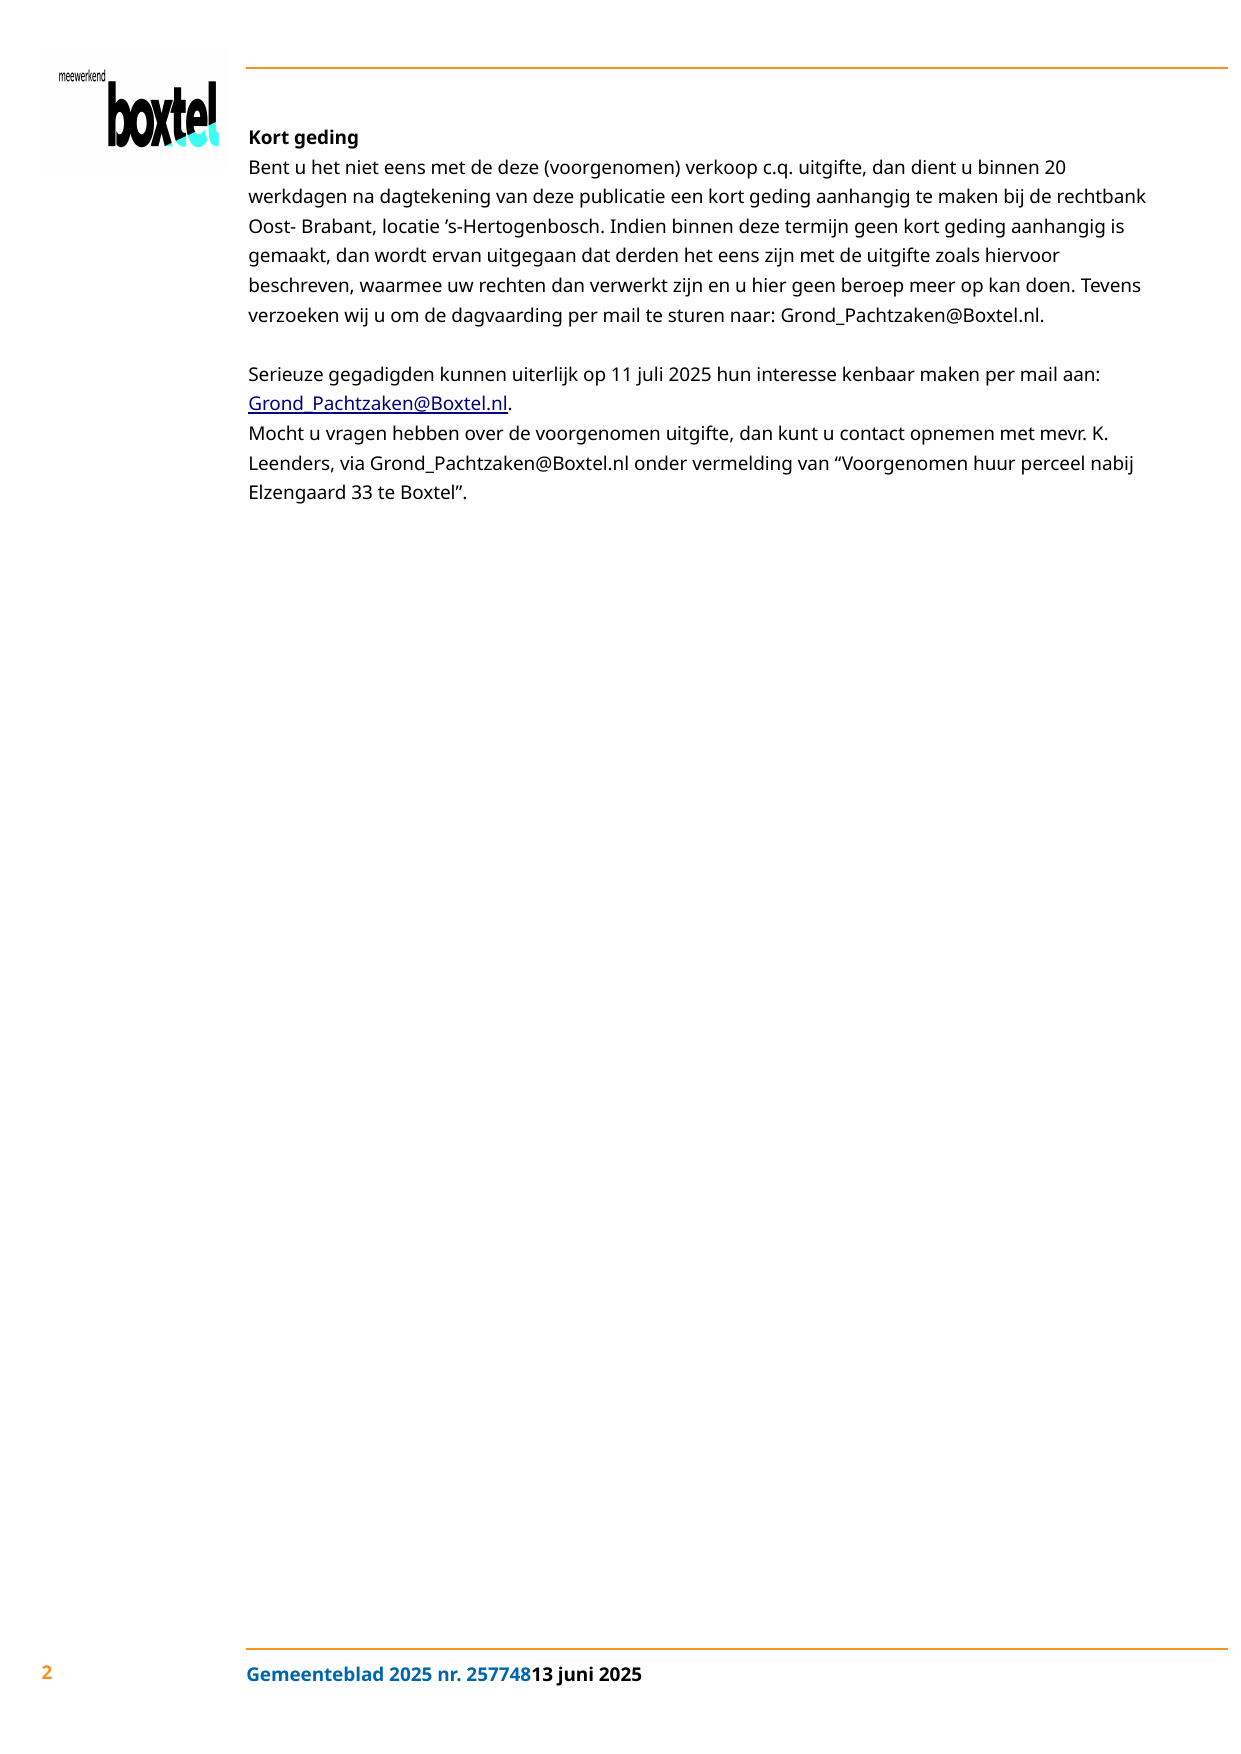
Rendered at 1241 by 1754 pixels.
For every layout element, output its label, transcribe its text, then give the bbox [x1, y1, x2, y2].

text Serieuze gegadigden kunnen uiterlijk op 11 juli 2025 hun interesse kenbaar maken per mail aan: [248, 361, 1152, 387]
text Grond_Pachtzaken@Boxtel.nl. [248, 391, 1152, 416]
text Bent u het niet eens met de deze (voorgenomen) verkoop c.q. uitgifte, dan dient u binnen 20 werkdagen na dagtekening van deze publicatie een kort geding aanhangig te maken bij de rechtbank Oost- Brabant, locatie ’s-Hertogenbosch. Indien binnen deze termijn geen kort geding aanhangig is gemaakt, dan wordt ervan uitgegaan dat derden het eens zijn met de uitgifte zoals hiervoor beschreven, waarmee uw rechten dan verwerkt zijn en u hier geen beroep meer op kan doen. Tevens verzoeken wij u om de dagvaarding per mail te sturen naar: Grond_Pachtzaken@Boxtel.nl. [248, 154, 1152, 328]
picture [41, 47, 231, 172]
text Mocht u vragen hebben over de voorgenomen uitgifte, dan kunt u contact opnemen met mevr. K. Leenders, via Grond_Pachtzaken@Boxtel.nl onder vermelding van “Voorgenomen huur perceel nabij Elzengaard 33 te Boxtel”. [248, 420, 1152, 505]
text Kort geding [248, 124, 1152, 150]
